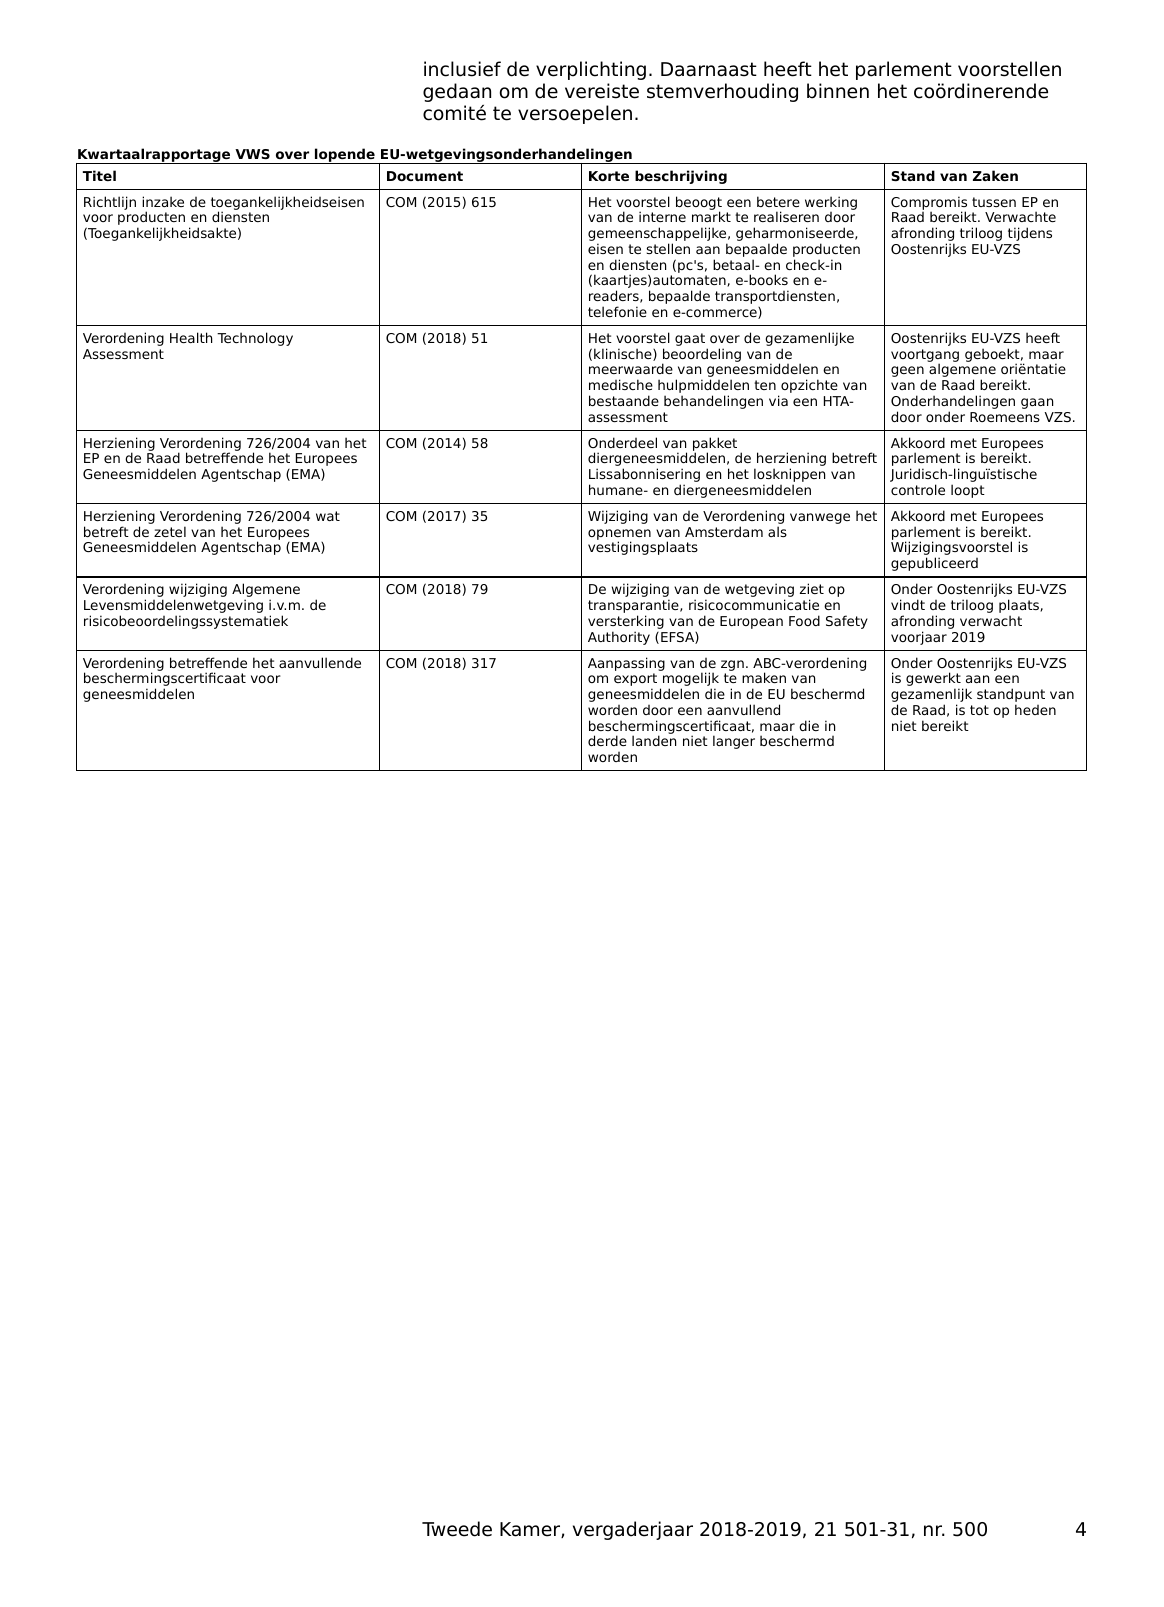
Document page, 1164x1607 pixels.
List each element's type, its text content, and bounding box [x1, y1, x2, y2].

table_cell Aanpassing van de zgn. ABC-verordening om export mogelijk te maken van geneesmiddelen die in de EU beschermd worden door een aanvullend beschermingscertificaat, maar die in derde landen niet langer beschermd worden [582, 651, 884, 770]
table_cell COM (2014) 58 [380, 431, 581, 503]
table_cell Richtlijn inzake de toegankelijkheidseisen voor producten en diensten (Toegankelijkheidsakte) [77, 190, 379, 325]
table_cell Onderdeel van pakket diergeneesmiddelen, de herziening betreft Lissabonnisering en het losknippen van humane- en diergeneesmiddelen [582, 431, 884, 503]
table_cell COM (2018) 79 [380, 578, 581, 650]
text inclusief de verplichting. Daarnaast heeft het parlement voorstellen gedaan om de vereiste stemverhouding binnen het coördinerende comité te versoepelen. [422, 59, 1087, 125]
table_cell Verordening wijziging Algemene Levensmiddelenwetgeving i.v.m. de risicobeoordelingssystematiek [77, 578, 379, 650]
table_cell COM (2015) 615 [380, 190, 581, 325]
table_cell Onder Oostenrijks EU-VZS is gewerkt aan een gezamenlijk standpunt van de Raad, is tot op heden niet bereikt [885, 651, 1086, 770]
table_cell Oostenrijks EU-VZS heeft voortgang geboekt, maar geen algemene oriëntatie van de Raad bereikt. Onderhandelingen gaan door onder Roemeens VZS. [885, 326, 1086, 430]
table_cell Document [380, 164, 581, 189]
table_cell Onder Oostenrijks EU-VZS vindt de triloog plaats, afronding verwacht voorjaar 2019 [885, 578, 1086, 650]
table_cell COM (2018) 51 [380, 326, 581, 430]
table_cell Herziening Verordening 726/2004 van het EP en de Raad betreffende het Europees Geneesmiddelen Agentschap (EMA) [77, 431, 379, 503]
table_cell Het voorstel beoogt een betere werking van de interne markt te realiseren door gemeenschappelijke, geharmoniseerde, eisen te stellen aan bepaalde producten en diensten (pc's, betaal- en check-in (kaartjes)automaten, e-books en e-readers, bepaalde transportdiensten, telefonie en e-commerce) [582, 190, 884, 325]
table_cell Titel [77, 164, 379, 189]
table_cell Akkoord met Europees parlement is bereikt. Juridisch-linguïstische controle loopt [885, 431, 1086, 503]
table_cell Het voorstel gaat over de gezamenlijke (klinische) beoordeling van de meerwaarde van geneesmiddelen en medische hulpmiddelen ten opzichte van bestaande behandelingen via een HTA-assessment [582, 326, 884, 430]
table_cell Wijziging van de Verordening vanwege het opnemen van Amsterdam als vestigingsplaats [582, 504, 884, 576]
table_cell Compromis tussen EP en Raad bereikt. Verwachte afronding triloog tijdens Oostenrijks EU-VZS [885, 190, 1086, 325]
table_cell De wijziging van de wetgeving ziet op transparantie, risicocommunicatie en versterking van de European Food Safety Authority (EFSA) [582, 578, 884, 650]
table_cell Verordening betreffende het aanvullende beschermingscertificaat voor geneesmiddelen [77, 651, 379, 770]
table_cell Akkoord met Europees parlement is bereikt. Wijzigingsvoorstel is gepubliceerd [885, 504, 1086, 576]
table_cell Herziening Verordening 726/2004 wat betreft de zetel van het Europees Geneesmiddelen Agentschap (EMA) [77, 504, 379, 576]
table_cell COM (2018) 317 [380, 651, 581, 770]
table_cell COM (2017) 35 [380, 504, 581, 576]
table_cell Korte beschrijving [582, 164, 884, 189]
table_header Kwartaalrapportage VWS over lopende EU-wetgevingsonderhandelingen [77, 147, 1087, 163]
table_cell Stand van Zaken [885, 164, 1086, 189]
table_cell Verordening Health Technology Assessment [77, 326, 379, 430]
